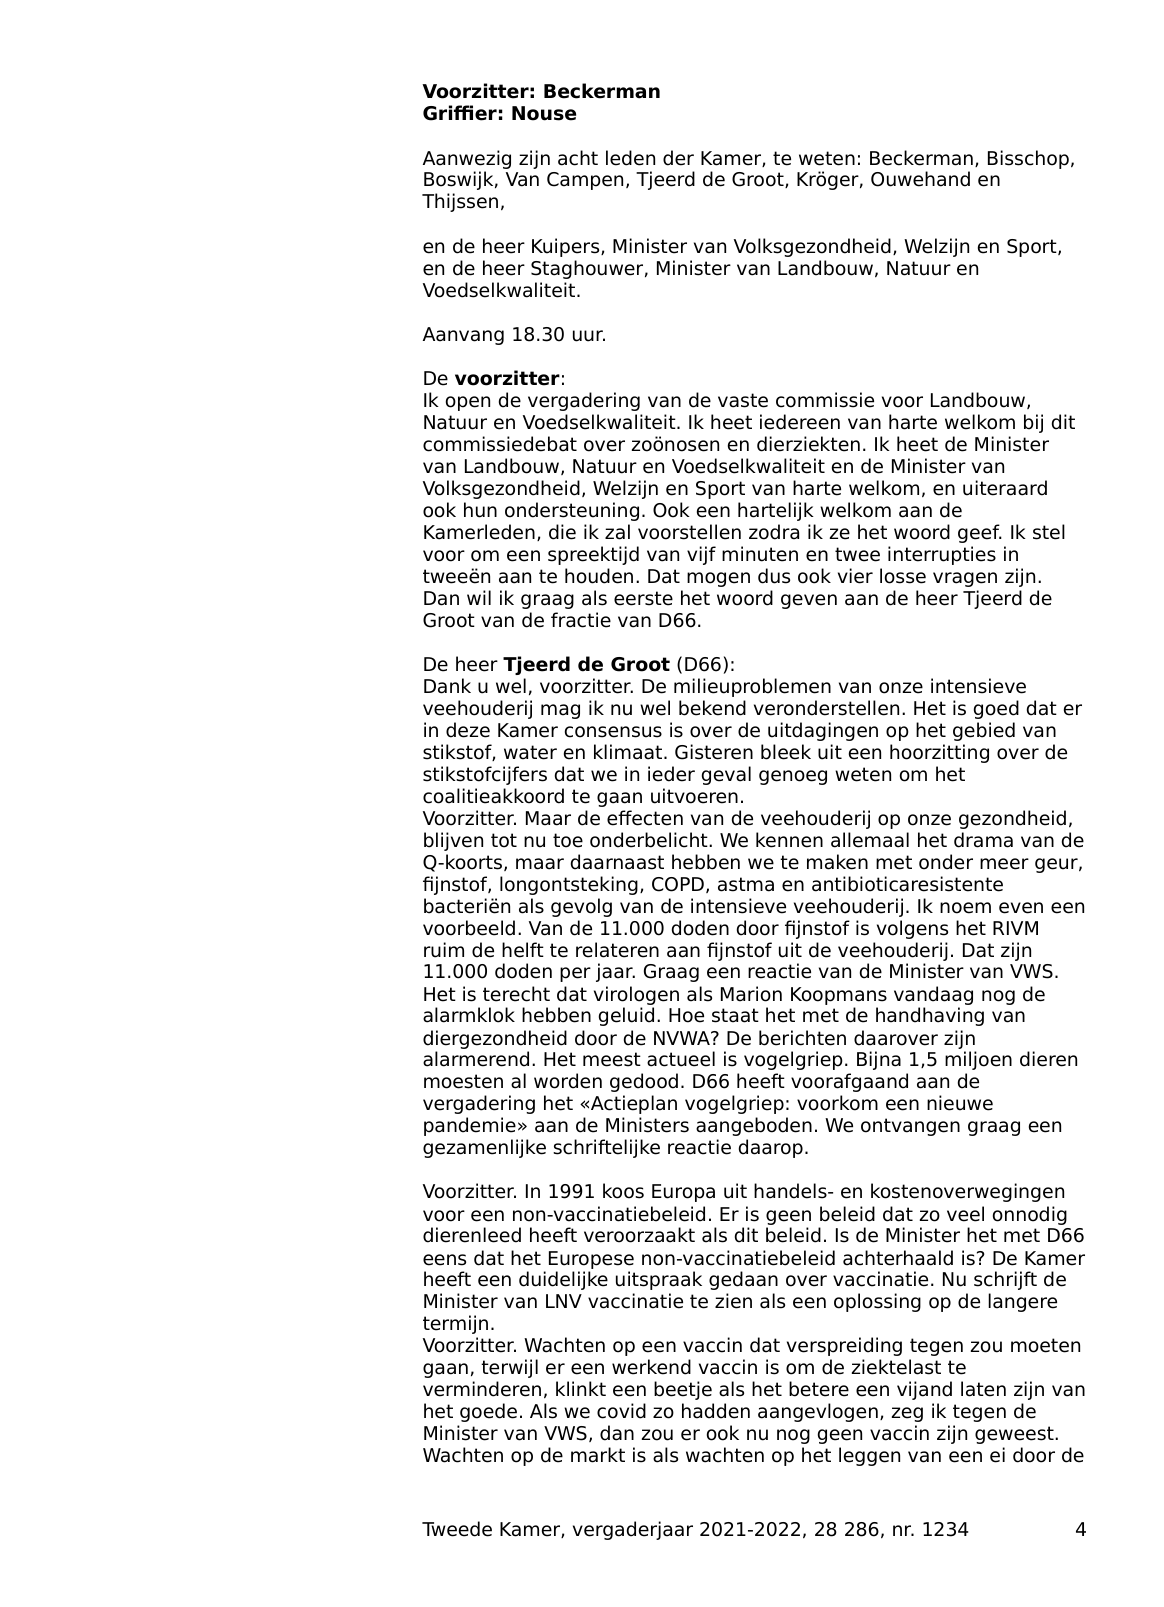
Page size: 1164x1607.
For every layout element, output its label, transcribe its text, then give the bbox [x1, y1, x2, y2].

text Aanwezig zijn acht leden der Kamer, te weten: Beckerman, Bisschop, Boswijk, Van Campen, Tjeerd de Groot, Kröger, Ouwehand en Thijssen, [422, 147, 1087, 213]
text en de heer Kuipers, Minister van Volksgezondheid, Welzijn en Sport, en de heer Staghouwer, Minister van Landbouw, Natuur en Voedselkwaliteit. [422, 236, 1087, 301]
text Dan wil ik graag als eerste het woord geven aan de heer Tjeerd de Groot van de fractie van D66. [422, 588, 1087, 632]
text Voorzitter. In 1991 koos Europa uit handels- en kostenoverwegingen voor een non-vaccinatiebeleid. Er is geen beleid dat zo veel onnodig dierenleed heeft veroorzaakt als dit beleid. Is de Minister het met D66 eens dat het Europese non-vaccinatiebeleid achterhaald is? De Kamer heeft een duidelijke uitspraak gedaan over vaccinatie. Nu schrijft de Minister van LNV vaccinatie te zien als een oplossing op de langere termijn. [422, 1181, 1087, 1335]
text Het is terecht dat virologen als Marion Koopmans vandaag nog de alarmklok hebben geluid. Hoe staat het met de handhaving van diergezondheid door de NVWA? De berichten daarover zijn alarmerend. Het meest actueel is vogelgriep. Bijna 1,5 miljoen dieren moesten al worden gedood. D66 heeft voorafgaand aan de vergadering het «Actieplan vogelgriep: voorkom een nieuwe pandemie» aan de Ministers aangeboden. We ontvangen graag een gezamenlijke schriftelijke reactie daarop. [422, 983, 1087, 1159]
text Aanvang 18.30 uur. [422, 324, 1087, 346]
text Voorzitter. Maar de effecten van de veehouderij op onze gezondheid, blijven tot nu toe onderbelicht. We kennen allemaal het drama van de Q-koorts, maar daarnaast hebben we te maken met onder meer geur, fijnstof, longontsteking, COPD, astma en antibioticaresistente bacteriën als gevolg van de intensieve veehouderij. Ik noem even een voorbeeld. Van de 11.000 doden door fijnstof is volgens het RIVM ruim de helft te relateren aan fijnstof uit de veehouderij. Dat zijn 11.000 doden per jaar. Graag een reactie van de Minister van VWS. [422, 808, 1087, 983]
text Ik open de vergadering van de vaste commissie voor Landbouw, Natuur en Voedselkwaliteit. Ik heet iedereen van harte welkom bij dit commissiedebat over zoönosen en dierziekten. Ik heet de Minister van Landbouw, Natuur en Voedselkwaliteit en de Minister van Volksgezondheid, Welzijn en Sport van harte welkom, en uiteraard ook hun ondersteuning. Ook een hartelijk welkom aan de Kamerleden, die ik zal voorstellen zodra ik ze het woord geef. Ik stel voor om een spreektijd van vijf minuten en twee interrupties in tweeën aan te houden. Dat mogen dus ook vier losse vragen zijn. [422, 390, 1087, 588]
text Dank u wel, voorzitter. De milieuproblemen van onze intensieve veehouderij mag ik nu wel bekend veronderstellen. Het is goed dat er in deze Kamer consensus is over de uitdagingen op het gebied van stikstof, water en klimaat. Gisteren bleek uit een hoorzitting over de stikstofcijfers dat we in ieder geval genoeg weten om het coalitieakkoord te gaan uitvoeren. [422, 676, 1087, 808]
text Griffier: Nouse [422, 103, 1087, 125]
text Voorzitter: Beckerman [422, 81, 1087, 103]
text De voorzitter: [422, 368, 1087, 390]
text De heer Tjeerd de Groot (D66): [422, 654, 1087, 676]
text Voorzitter. Wachten op een vaccin dat verspreiding tegen zou moeten gaan, terwijl er een werkend vaccin is om de ziektelast te verminderen, klinkt een beetje als het betere een vijand laten zijn van het goede. Als we covid zo hadden aangevlogen, zeg ik tegen de Minister van VWS, dan zou er ook nu nog geen vaccin zijn geweest. Wachten op de markt is als wachten op het leggen van een ei door de [422, 1335, 1087, 1467]
